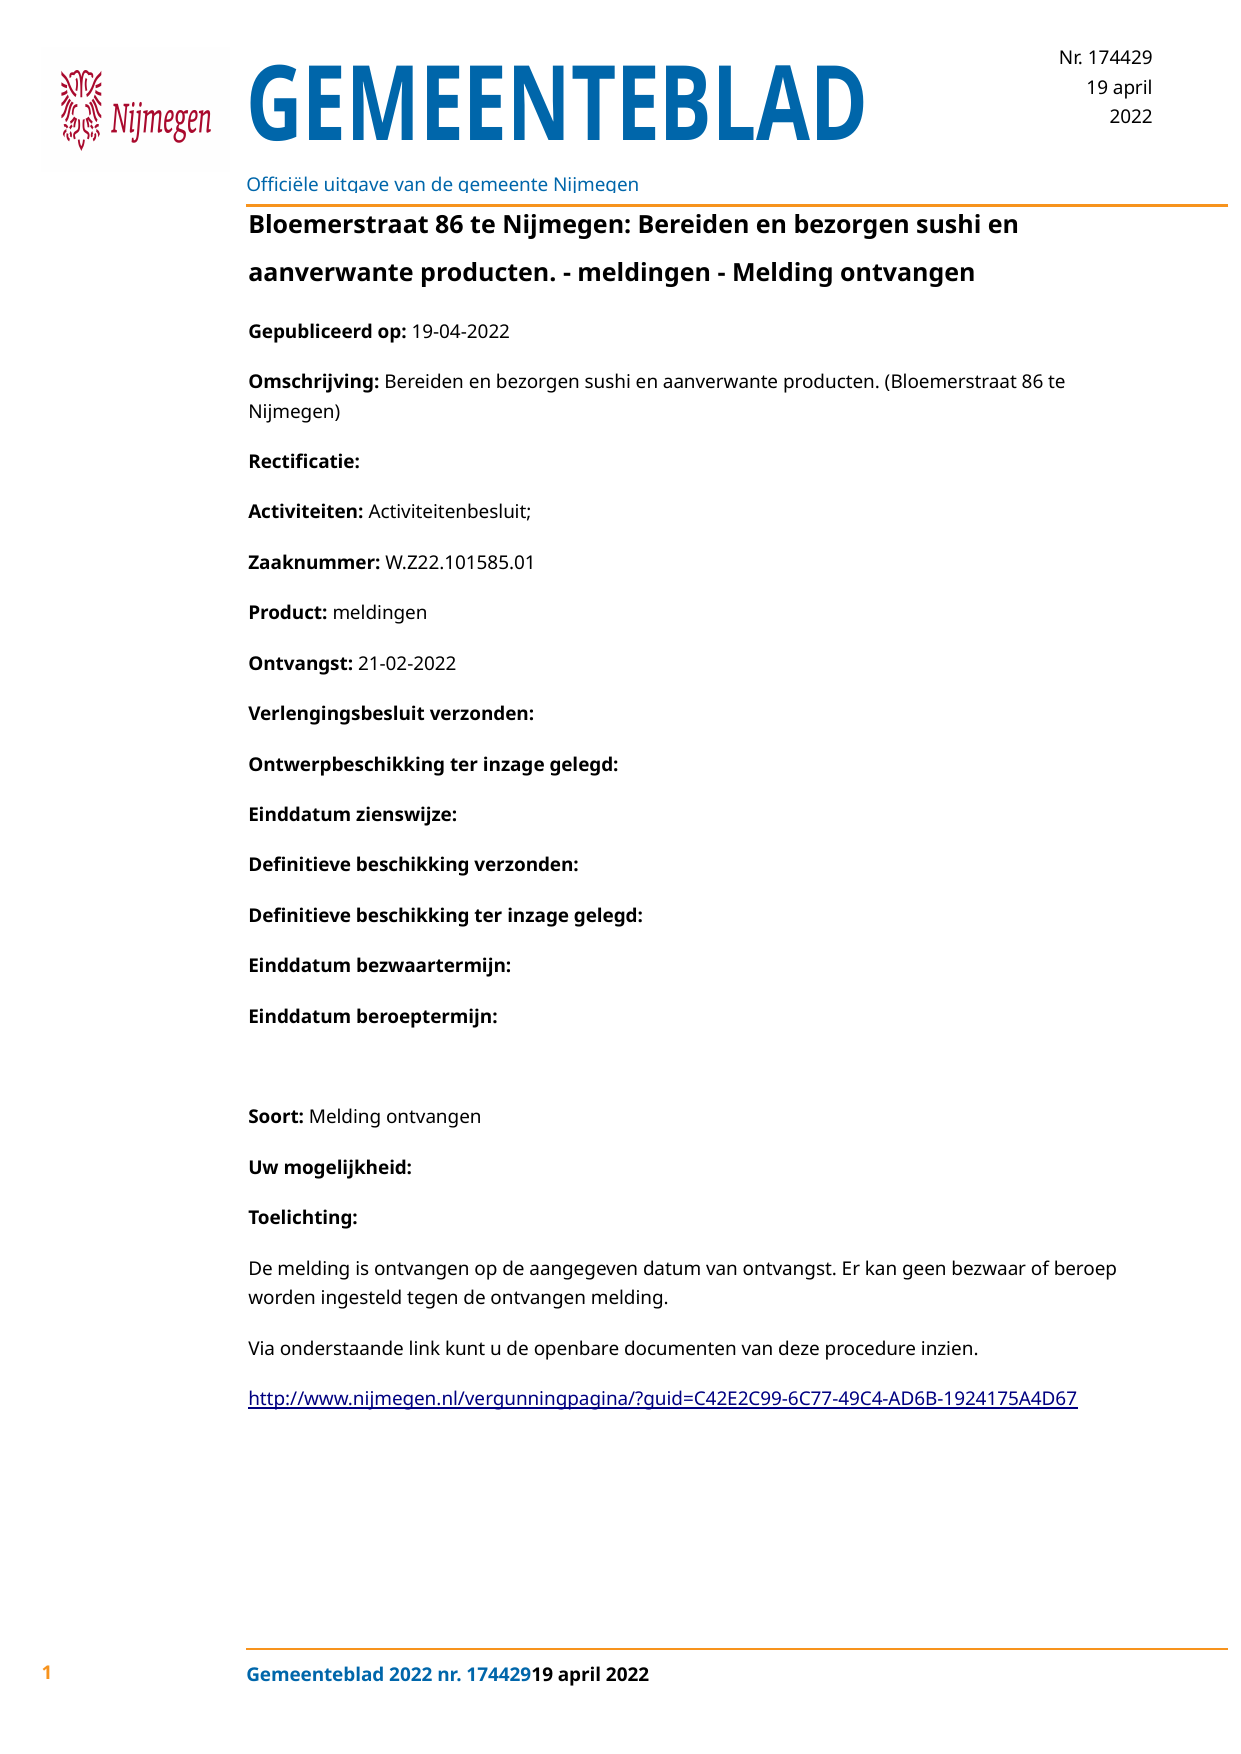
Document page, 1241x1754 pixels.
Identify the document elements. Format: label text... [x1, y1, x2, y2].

text Activiteiten: Activiteitenbesluit; [248, 499, 1152, 524]
text Via onderstaande link kunt u de openbare documenten van deze procedure inzien. [248, 1335, 1152, 1361]
text De melding is ontvangen op de aangegeven datum van ontvangst. Er kan geen bezwaar of beroep worden ingesteld tegen de ontvangen melding. [248, 1255, 1152, 1310]
text Einddatum bezwaartermijn: [248, 952, 1152, 978]
text Einddatum beroeptermijn: [248, 1003, 1152, 1029]
text Einddatum zienswijze: [248, 801, 1152, 827]
text Gepubliceerd op: 19-04-2022 [248, 318, 1152, 344]
text Rectificatie: [248, 448, 1152, 474]
text Soort: Melding ontvangen [248, 1104, 1152, 1129]
picture [41, 47, 231, 172]
text http://www.nijmegen.nl/vergunningpagina/?guid=C42E2C99-6C77-49C4-AD6B-1924175A4D67 [248, 1385, 1152, 1411]
text Ontwerpbeschikking ter inzage gelegd: [248, 751, 1152, 777]
text Definitieve beschikking ter inzage gelegd: [248, 902, 1152, 928]
text Uw mogelijkheid: [248, 1154, 1152, 1180]
text Verlengingsbesluit verzonden: [248, 700, 1152, 726]
text Definitieve beschikking verzonden: [248, 852, 1152, 877]
text Omschrijving: Bereiden en bezorgen sushi en aanverwante producten. (Bloemerstraat 86 te Nijmegen) [248, 368, 1152, 424]
text Zaaknummer: W.Z22.101585.01 [248, 549, 1152, 575]
text Ontvangst: 21-02-2022 [248, 650, 1152, 676]
text Toelichting: [248, 1204, 1152, 1230]
text Product: meldingen [248, 599, 1152, 625]
text Bloemerstraat 86 te Nijmegen: Bereiden en bezorgen sushi en aanverwante producten. - meldingen - Melding ontvangen [248, 207, 1152, 288]
